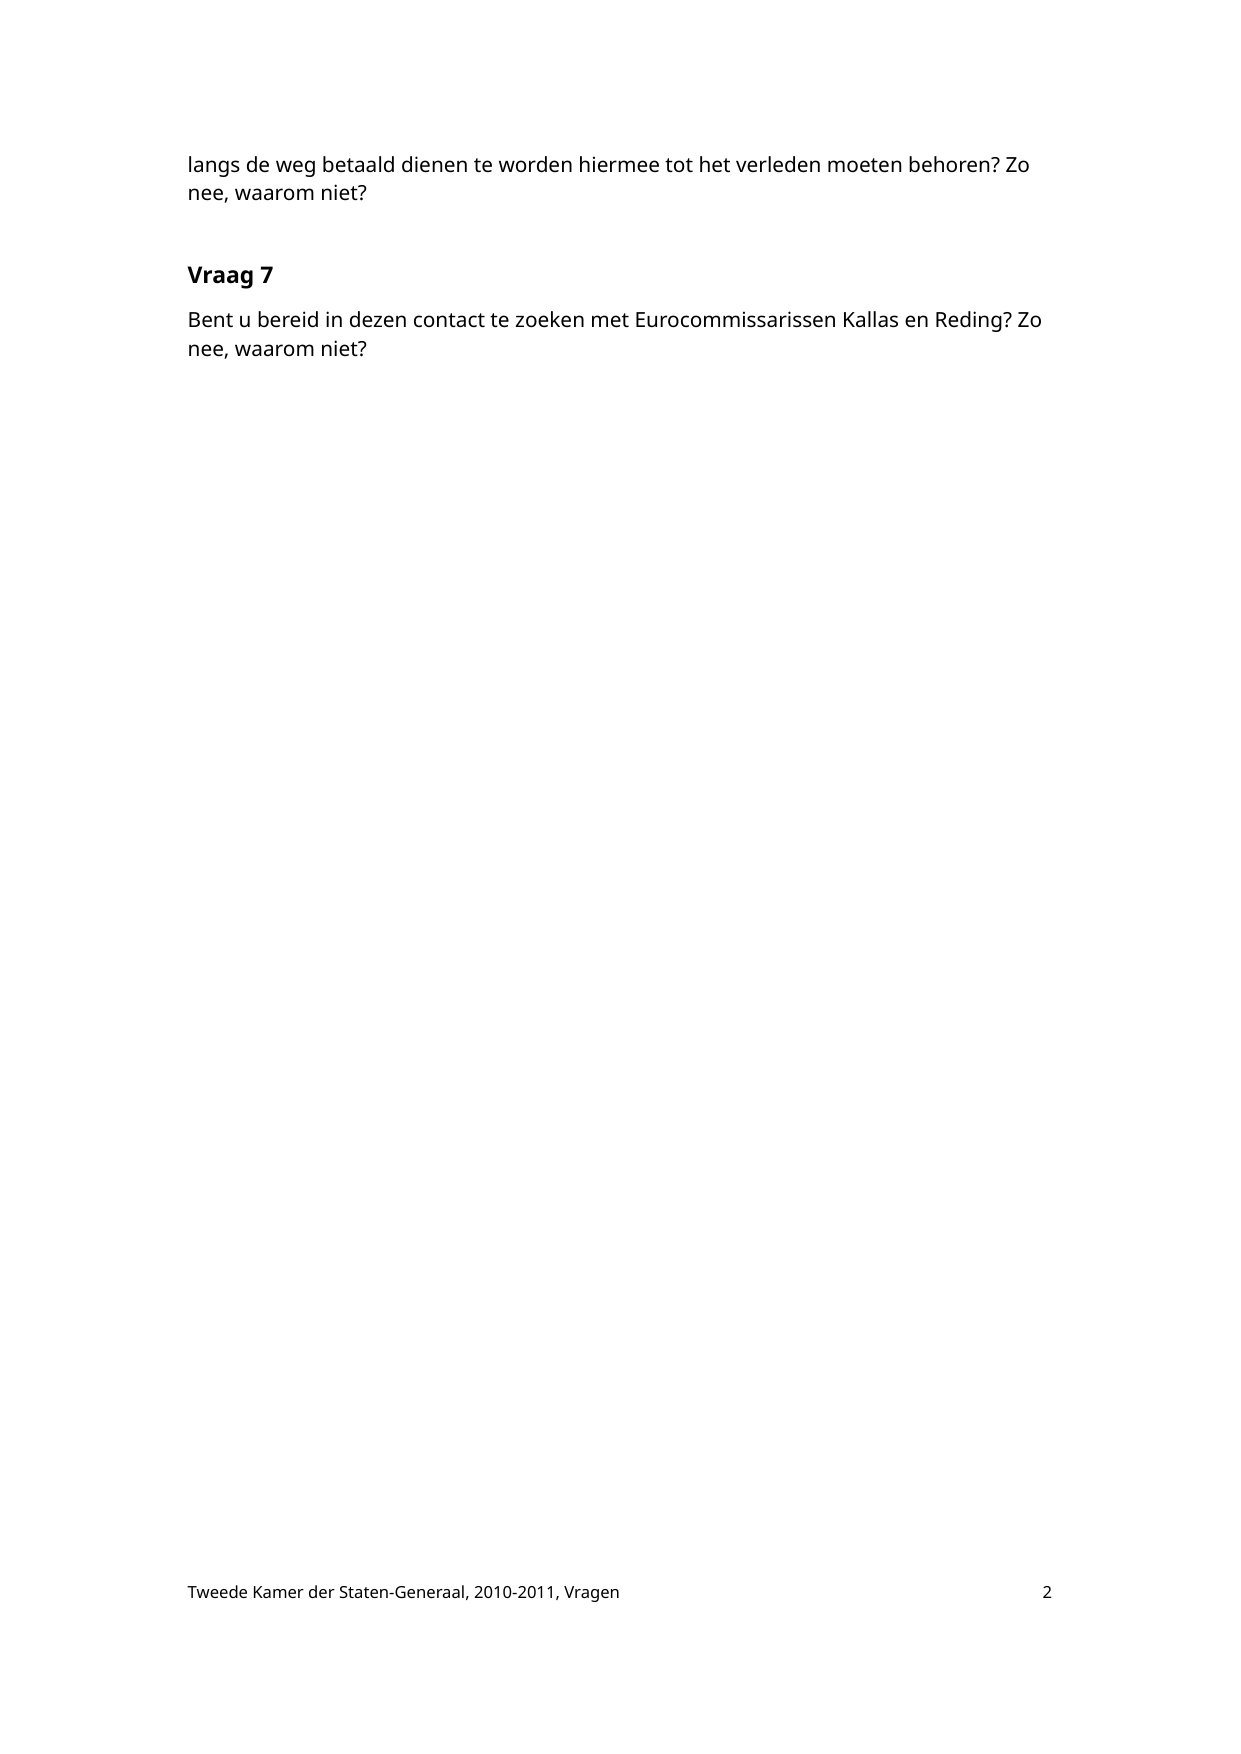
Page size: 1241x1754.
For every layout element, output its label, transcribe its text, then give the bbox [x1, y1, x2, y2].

text Bent u bereid in dezen contact te zoeken met Eurocommissarissen Kallas en Reding? Zo nee, waarom niet? [187, 306, 1053, 362]
subtitle Vraag 7 [187, 259, 1053, 291]
text langs de weg betaald dienen te worden hiermee tot het verleden moeten behoren? Zo nee, waarom niet? [187, 150, 1053, 207]
